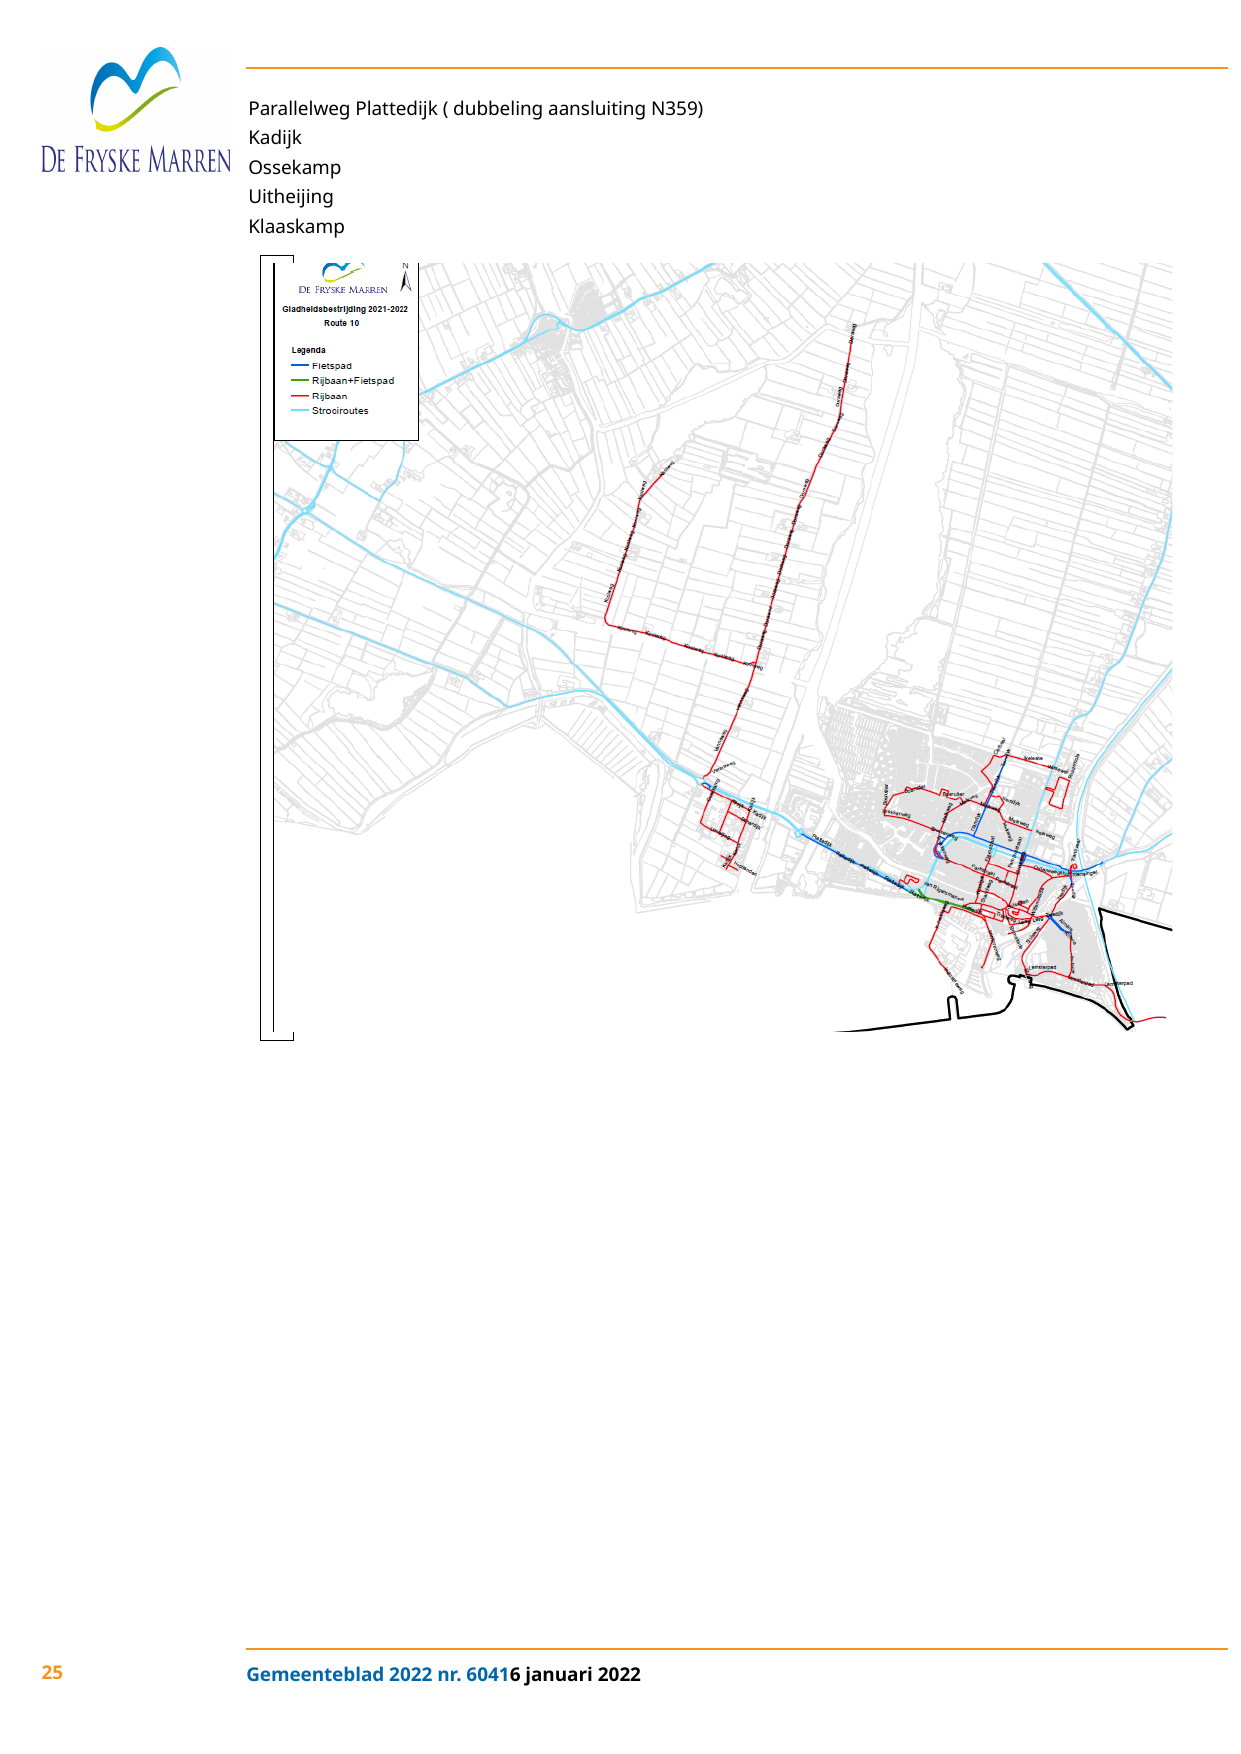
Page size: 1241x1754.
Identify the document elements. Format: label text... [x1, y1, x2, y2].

picture [41, 47, 231, 172]
text Parallelweg Plattedijk ( dubbeling aansluiting N359) [248, 95, 1152, 121]
text Ossekamp [248, 154, 1152, 180]
text Kadijk [248, 124, 1152, 150]
text Klaaskamp [248, 213, 1152, 239]
text Uitheijing [248, 183, 1152, 209]
picture [268, 263, 1173, 1032]
